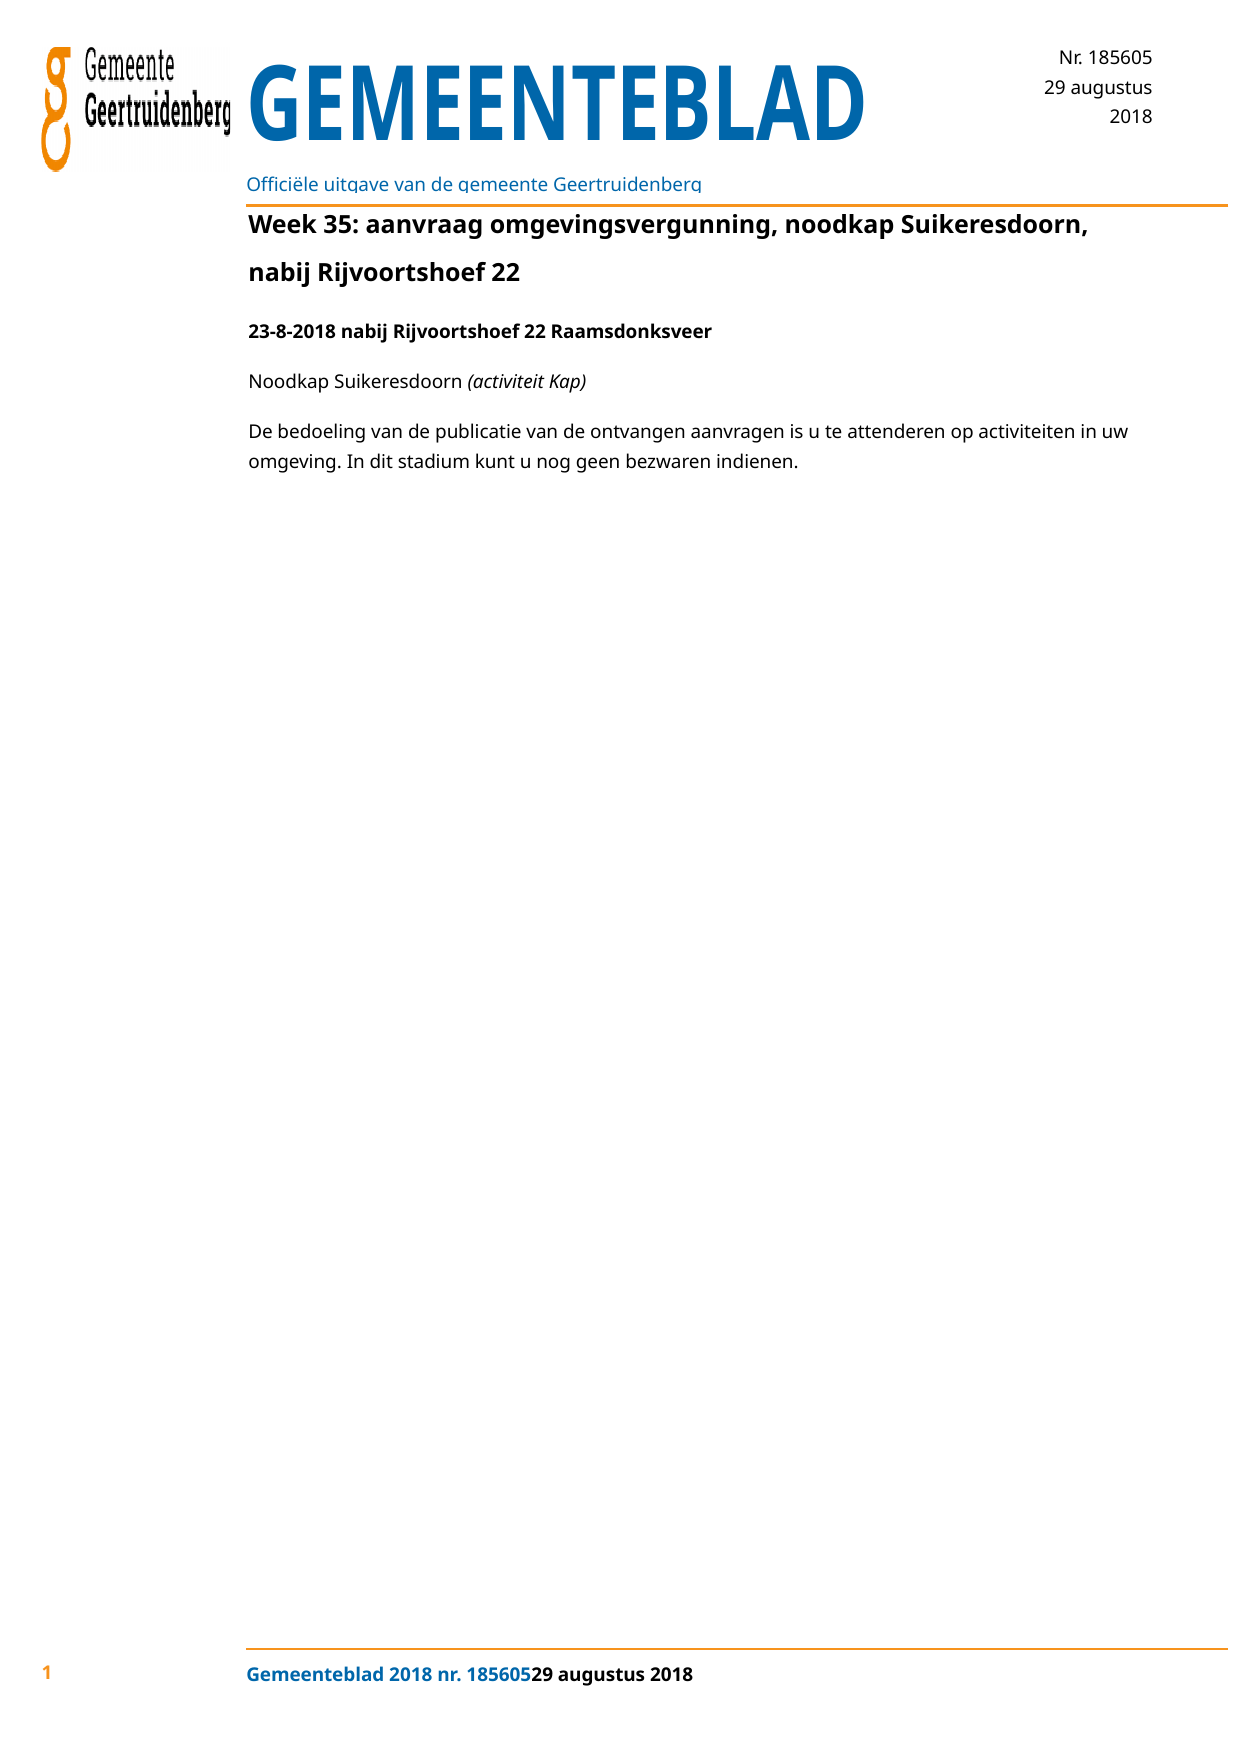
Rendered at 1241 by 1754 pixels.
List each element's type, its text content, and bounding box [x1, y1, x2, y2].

picture [41, 47, 231, 172]
text 23-8-2018 nabij Rijvoortshoef 22 Raamsdonksveer [248, 318, 1152, 344]
text Week 35: aanvraag omgevingsvergunning, noodkap Suikeresdoorn, nabij Rijvoortshoef 22 [248, 207, 1152, 288]
text Noodkap Suikeresdoorn (activiteit Kap) [248, 368, 1152, 394]
text De bedoeling van de publicatie van de ontvangen aanvragen is u te attenderen op activiteiten in uw omgeving. In dit stadium kunt u nog geen bezwaren indienen. [248, 419, 1152, 474]
